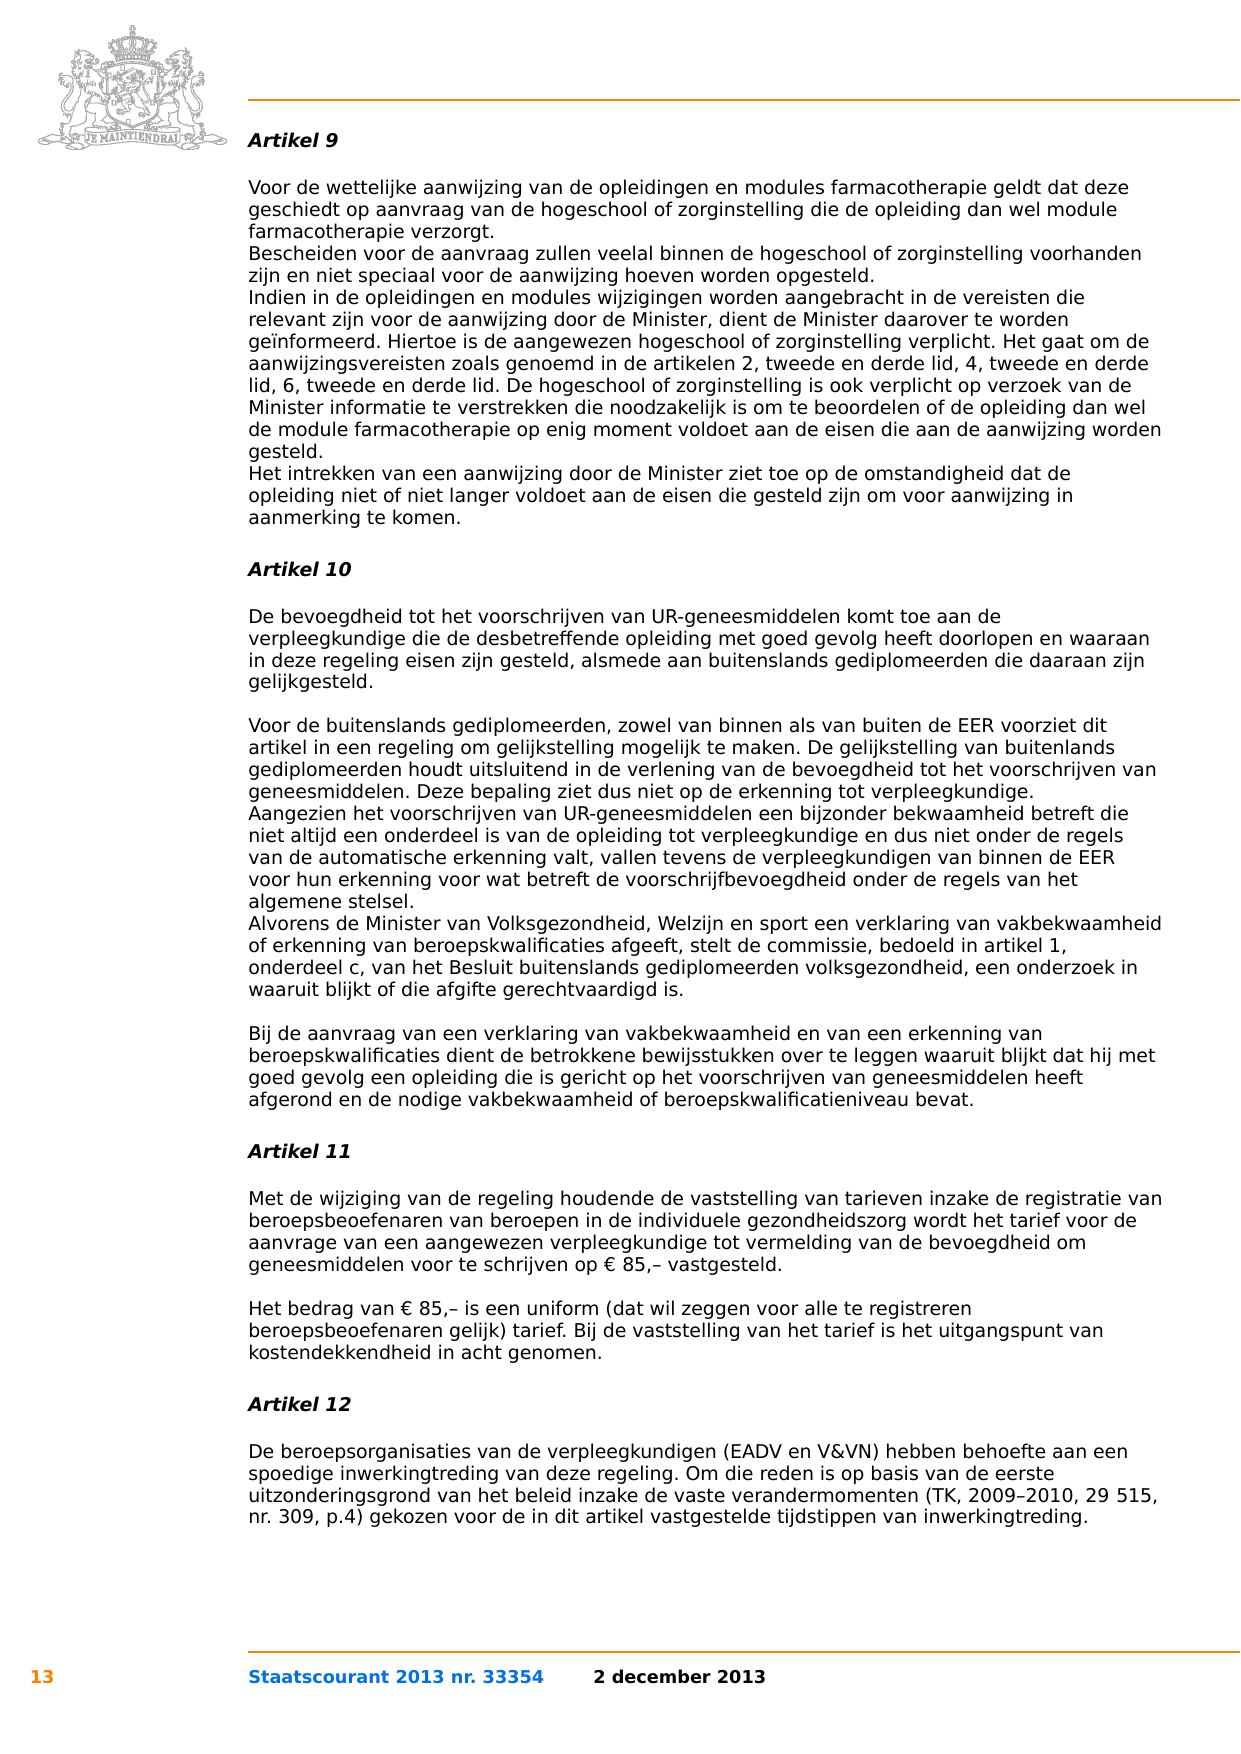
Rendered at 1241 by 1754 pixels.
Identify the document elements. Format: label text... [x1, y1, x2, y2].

text Bescheiden voor de aanvraag zullen veelal binnen de hogeschool of zorginstelling voorhanden zijn en niet speciaal voor de aanwijzing hoeven worden opgesteld. [248, 243, 1163, 287]
subtitle Artikel 12 [248, 1393, 1163, 1416]
text Aangezien het voorschrijven van UR-geneesmiddelen een bijzonder bekwaamheid betreft die niet altijd een onderdeel is van de opleiding tot verpleegkundige en dus niet onder de regels van de automatische erkenning valt, vallen tevens de verpleegkundigen van binnen de EER voor hun erkenning voor wat betreft de voorschrijfbevoegdheid onder de regels van het algemene stelsel. [248, 803, 1163, 913]
text Het intrekken van een aanwijzing door de Minister ziet toe op de omstandigheid dat de opleiding niet of niet langer voldoet aan de eisen die gesteld zijn om voor aanwijzing in aanmerking te komen. [248, 463, 1163, 528]
text Alvorens de Minister van Volksgezondheid, Welzijn en sport een verklaring van vakbekwaamheid of erkenning van beroepskwalificaties afgeeft, stelt de commissie, bedoeld in artikel 1, onderdeel c, van het Besluit buitenslands gediplomeerden volksgezondheid, een onderzoek in waaruit blijkt of die afgifte gerechtvaardigd is. [248, 913, 1163, 1001]
text Met de wijziging van de regeling houdende de vaststelling van tarieven inzake de registratie van beroepsbeoefenaren van beroepen in de individuele gezondheidszorg wordt het tarief voor de aanvrage van een aangewezen verpleegkundige tot vermelding van de bevoegdheid om geneesmiddelen voor te schrijven op € 85,– vastgesteld. [248, 1188, 1163, 1276]
text De bevoegdheid tot het voorschrijven van UR-geneesmiddelen komt toe aan de verpleegkundige die de desbetreffende opleiding met goed gevolg heeft doorlopen en waaraan in deze regeling eisen zijn gesteld, alsmede aan buitenslands gediplomeerden die daaraan zijn gelijkgesteld. [248, 606, 1163, 693]
picture [38, 25, 227, 150]
text Het bedrag van € 85,– is een uniform (dat wil zeggen voor alle te registreren beroepsbeoefenaren gelijk) tarief. Bij de vaststelling van het tarief is het uitgangspunt van kostendekkendheid in acht genomen. [248, 1298, 1163, 1363]
text De beroepsorganisaties van de verpleegkundigen (EADV en V&VN) hebben behoefte aan een spoedige inwerkingtreding van deze regeling. Om die reden is op basis van de eerste uitzonderingsgrond van het beleid inzake de vaste verandermomenten (TK, 2009–2010, 29 515, nr. 309, p.4) gekozen voor de in dit artikel vastgestelde tijdstippen van inwerkingtreding. [248, 1441, 1163, 1528]
text Voor de buitenslands gediplomeerden, zowel van binnen als van buiten de EER voorziet dit artikel in een regeling om gelijkstelling mogelijk te maken. De gelijkstelling van buitenlands gediplomeerden houdt uitsluitend in de verlening van de bevoegdheid tot het voorschrijven van geneesmiddelen. Deze bepaling ziet dus niet op de erkenning tot verpleegkundige. [248, 715, 1163, 803]
subtitle Artikel 9 [248, 130, 1163, 152]
text Bij de aanvraag van een verklaring van vakbekwaamheid en van een erkenning van beroepskwalificaties dient de betrokkene bewijsstukken over te leggen waaruit blijkt dat hij met goed gevolg een opleiding die is gericht op het voorschrijven van geneesmiddelen heeft afgerond en de nodige vakbekwaamheid of beroepskwalificatieniveau bevat. [248, 1023, 1163, 1111]
text Indien in de opleidingen en modules wijzigingen worden aangebracht in de vereisten die relevant zijn voor de aanwijzing door de Minister, dient de Minister daarover te worden geïnformeerd. Hiertoe is de aangewezen hogeschool of zorginstelling verplicht. Het gaat om de aanwijzingsvereisten zoals genoemd in de artikelen 2, tweede en derde lid, 4, tweede en derde lid, 6, tweede en derde lid. De hogeschool of zorginstelling is ook verplicht op verzoek van de Minister informatie te verstrekken die noodzakelijk is om te beoordelen of de opleiding dan wel de module farmacotherapie op enig moment voldoet aan de eisen die aan de aanwijzing worden gesteld. [248, 287, 1163, 463]
subtitle Artikel 10 [248, 558, 1163, 581]
text Voor de wettelijke aanwijzing van de opleidingen en modules farmacotherapie geldt dat deze geschiedt op aanvraag van de hogeschool of zorginstelling die de opleiding dan wel module farmacotherapie verzorgt. [248, 177, 1163, 243]
subtitle Artikel 11 [248, 1141, 1163, 1163]
